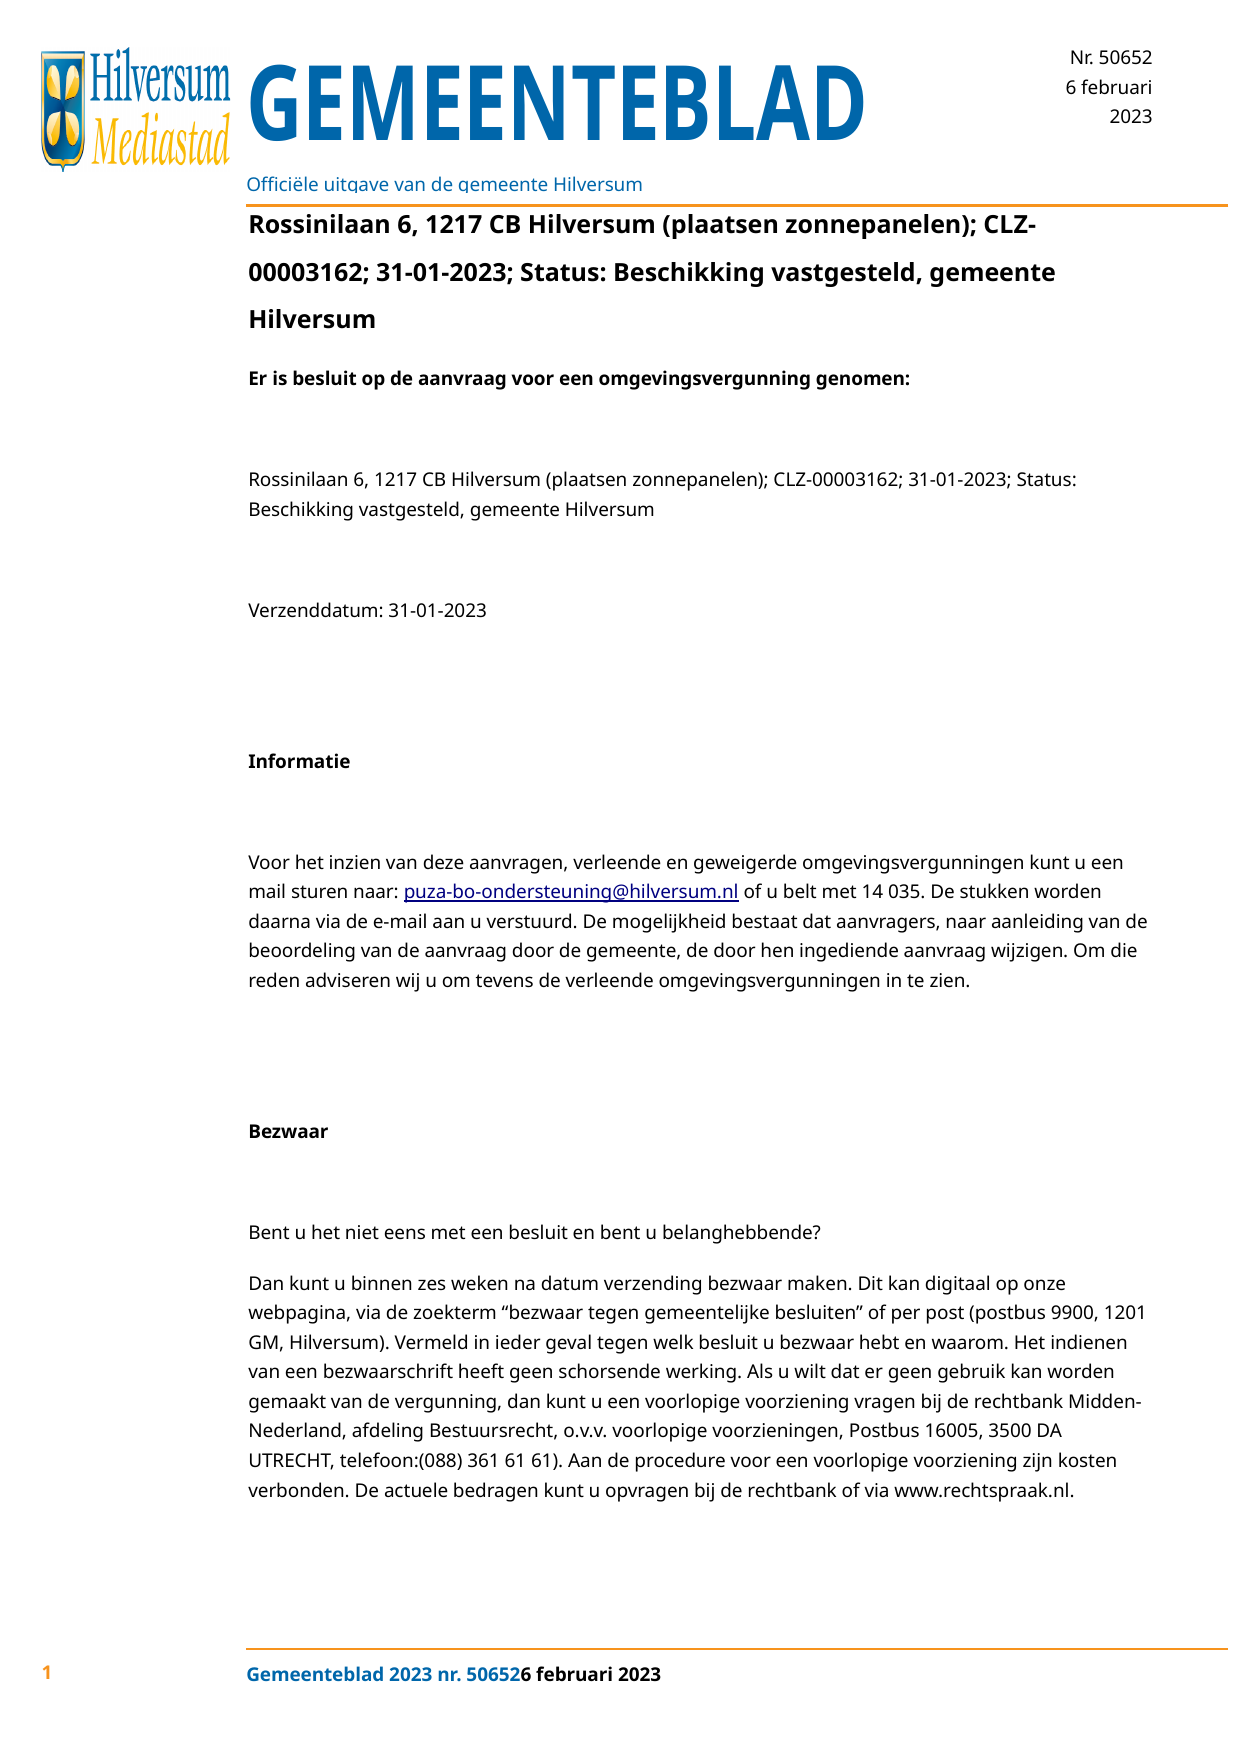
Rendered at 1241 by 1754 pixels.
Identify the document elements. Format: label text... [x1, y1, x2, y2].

text Er is besluit op de aanvraag voor een omgevingsvergunning genomen: [248, 366, 1152, 391]
text Verzenddatum: 31-01-2023 [248, 597, 1152, 622]
text Informatie [248, 748, 1152, 774]
text Rossinilaan 6, 1217 CB Hilversum (plaatsen zonnepanelen); CLZ-00003162; 31-01-2023; Status: Beschikking vastgesteld, gemeente Hilversum [248, 207, 1152, 336]
text Rossinilaan 6, 1217 CB Hilversum (plaatsen zonnepanelen); CLZ-00003162; 31-01-2023; Status: Beschikking vastgesteld, gemeente Hilversum [248, 466, 1152, 522]
text Voor het inzien van deze aanvragen, verleende en geweigerde omgevingsvergunningen kunt u een mail sturen naar: puza-bo-ondersteuning@hilversum.nl of u belt met 14 035. De stukken worden daarna via de e-mail aan u verstuurd. De mogelijkheid bestaat dat aanvragers, naar aanleiding van de beoordeling van de aanvraag door de gemeente, de door hen ingediende aanvraag wijzigen. Om die reden adviseren wij u om tevens de verleende omgevingsvergunningen in te zien. [248, 849, 1152, 993]
text Bent u het niet eens met een besluit en bent u belanghebbende? [248, 1219, 1152, 1245]
picture [41, 47, 231, 172]
text Dan kunt u binnen zes weken na datum verzending bezwaar maken. Dit kan digitaal op onze webpagina, via de zoekterm “bezwaar tegen gemeentelijke besluiten” of per post (postbus 9900, 1201 GM, Hilversum). Vermeld in ieder geval tegen welk besluit u bezwaar hebt en waarom. Het indienen van een bezwaarschrift heeft geen schorsende werking. Als u wilt dat er geen gebruik kan worden gemaakt van de vergunning, dan kunt u een voorlopige voorziening vragen bij de rechtbank Midden-Nederland, afdeling Bestuursrecht, o.v.v. voorlopige voorzieningen, Postbus 16005, 3500 DA UTRECHT, telefoon:(088) 361 61 61). Aan de procedure voor een voorlopige voorziening zijn kosten verbonden. De actuele bedragen kunt u opvragen bij de rechtbank of via www.rechtspraak.nl. [248, 1270, 1152, 1502]
text Bezwaar [248, 1118, 1152, 1144]
